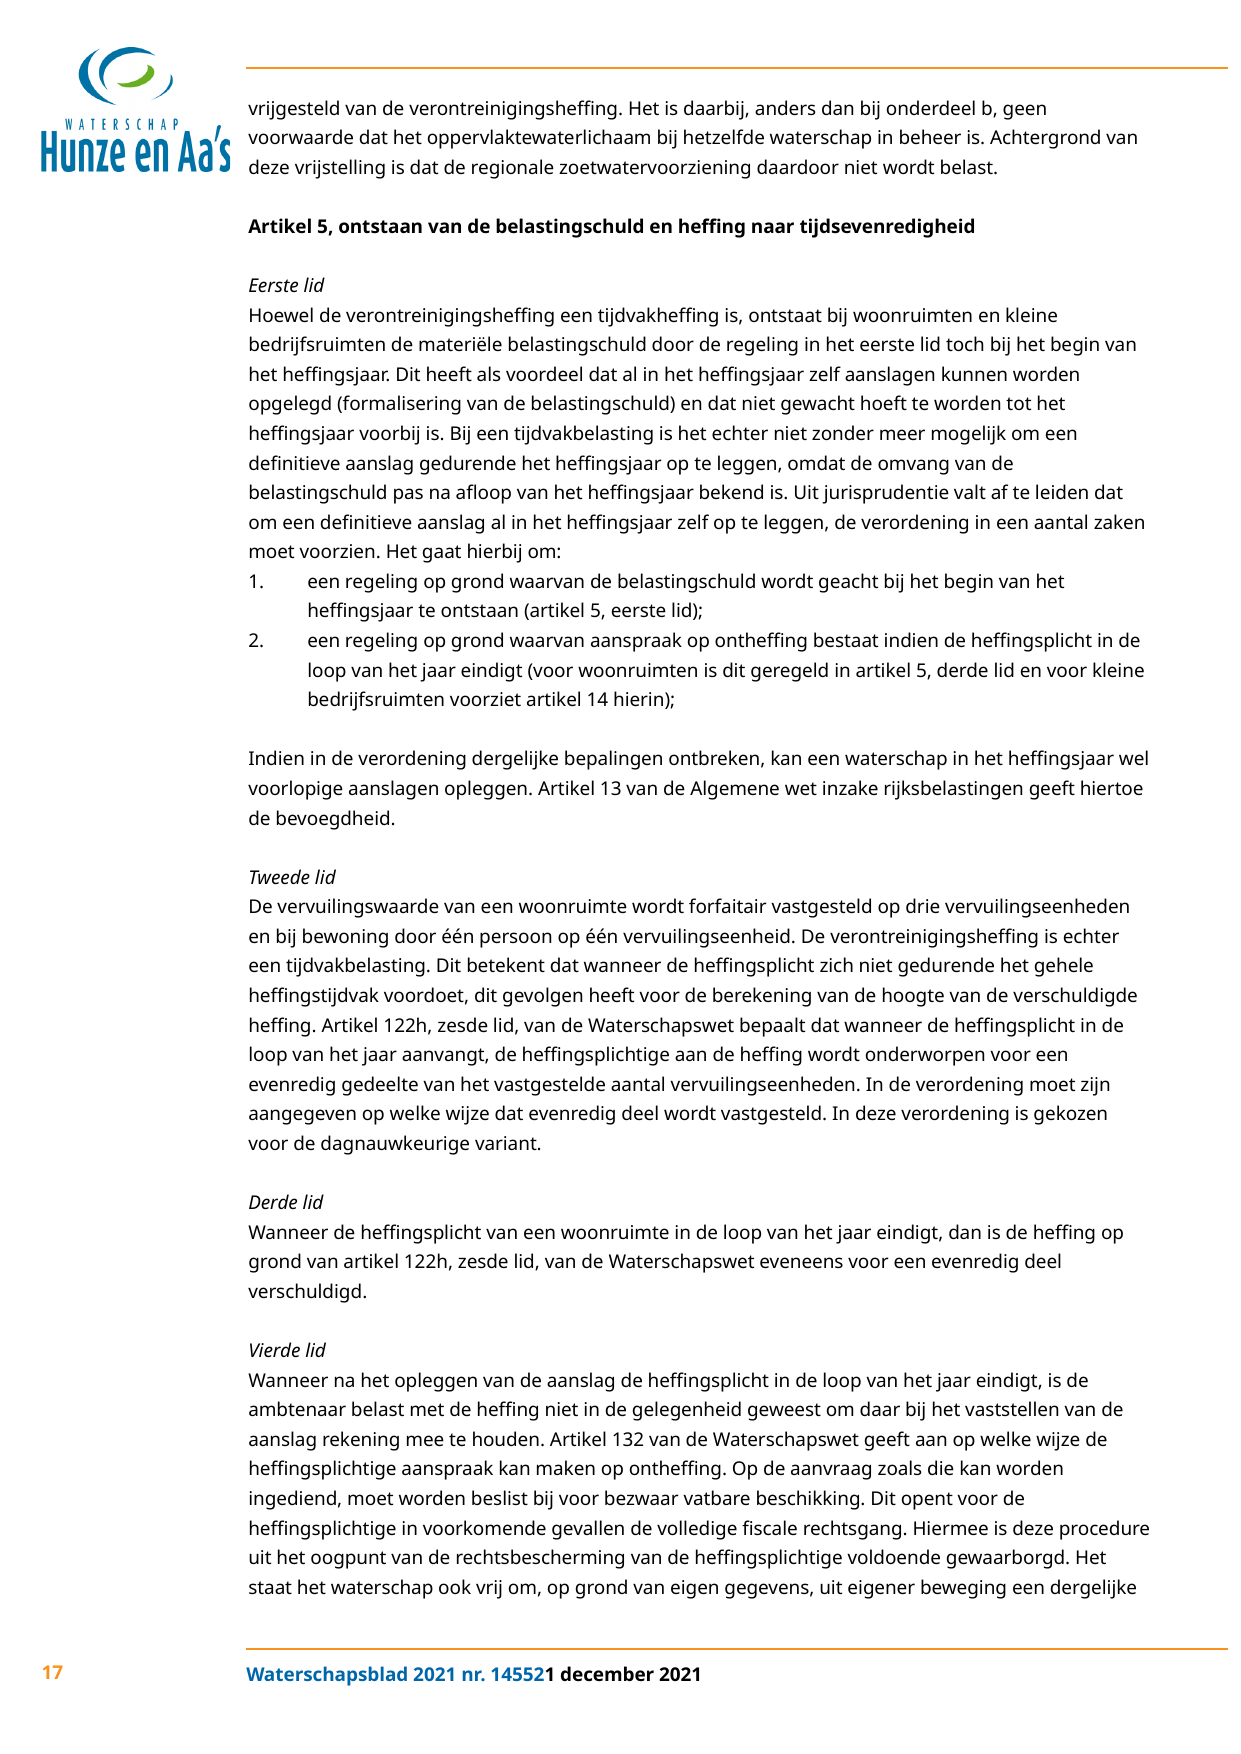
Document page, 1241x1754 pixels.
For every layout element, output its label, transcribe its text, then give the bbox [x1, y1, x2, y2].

text Vierde lid [248, 1337, 1152, 1363]
text Derde lid [248, 1189, 1152, 1215]
text Eerste lid [248, 272, 1152, 298]
text Wanneer na het opleggen van de aanslag de heffingsplicht in de loop van het jaar eindigt, is de ambtenaar belast met de heffing niet in de gelegenheid geweest om daar bij het vaststellen van de aanslag rekening mee te houden. Artikel 132 van de Waterschapswet geeft aan op welke wijze de heffingsplichtige aanspraak kan maken op ontheffing. Op de aanvraag zoals die kan worden ingediend, moet worden beslist bij voor bezwaar vatbare beschikking. Dit opent voor de heffingsplichtige in voorkomende gevallen de volledige fiscale rechtsgang. Hiermee is deze procedure uit het oogpunt van de rechtsbescherming van de heffingsplichtige voldoende gewaarborgd. Het staat het waterschap ook vrij om, op grond van eigen gegevens, uit eigener beweging een dergelijke [248, 1367, 1152, 1600]
picture [47, 154, 51, 172]
list een regeling op grond waarvan de belastingschuld wordt geacht bij het begin van het heffingsjaar te ontstaan (artikel 5, eerste lid); [248, 568, 1152, 623]
text De vervuilingswaarde van een woonruimte wordt forfaitair vastgesteld op drie vervuilingseenheden en bij bewoning door één persoon op één vervuilingseenheid. De verontreinigingsheffing is echter een tijdvakbelasting. Dit betekent dat wanneer de heffingsplicht zich niet gedurende het gehele heffingstijdvak voordoet, dit gevolgen heeft voor de berekening van de hoogte van de verschuldigde heffing. Artikel 122h, zesde lid, van de Waterschapswet bepaalt dat wanneer de heffingsplicht in de loop van het jaar aanvangt, de heffingsplichtige aan de heffing wordt onderworpen voor een evenredig gedeelte van het vastgestelde aantal vervuilingseenheden. In de verordening moet zijn aangegeven op welke wijze dat evenredig deel wordt vastgesteld. In deze verordening is gekozen voor de dagnauwkeurige variant. [248, 893, 1152, 1156]
list een regeling op grond waarvan aanspraak op ontheffing bestaat indien de heffingsplicht in de loop van het jaar eindigt (voor woonruimten is dit geregeld in artikel 5, derde lid en voor kleine bedrijfsruimten voorziet artikel 14 hierin); [248, 627, 1152, 712]
text Artikel 5, ontstaan van de belastingschuld en heffing naar tijdsevenredigheid [248, 213, 1152, 239]
text vrijgesteld van de verontreinigingsheffing. Het is daarbij, anders dan bij onderdeel b, geen voorwaarde dat het oppervlaktewaterlichaam bij hetzelfde waterschap in beheer is. Achtergrond van deze vrijstelling is dat de regionale zoetwatervoorziening daardoor niet wordt belast. [248, 95, 1152, 180]
text Tweede lid [248, 864, 1152, 890]
text Hoewel de verontreinigingsheffing een tijdvakheffing is, ontstaat bij woonruimten en kleine bedrijfsruimten de materiële belastingschuld door de regeling in het eerste lid toch bij het begin van het heffingsjaar. Dit heeft als voordeel dat al in het heffingsjaar zelf aanslagen kunnen worden opgelegd (formalisering van de belastingschuld) en dat niet gewacht hoeft te worden tot het heffingsjaar voorbij is. Bij een tijdvakbelasting is het echter niet zonder meer mogelijk om een definitieve aanslag gedurende het heffingsjaar op te leggen, omdat de omvang van de belastingschuld pas na afloop van het heffingsjaar bekend is. Uit jurisprudentie valt af te leiden dat om een definitieve aanslag al in het heffingsjaar zelf op te leggen, de verordening in een aantal zaken moet voorzien. Het gaat hierbij om: [248, 302, 1152, 564]
text Wanneer de heffingsplicht van een woonruimte in de loop van het jaar eindigt, dan is de heffing op grond van artikel 122h, zesde lid, van de Waterschapswet eveneens voor een evenredig deel verschuldigd. [248, 1219, 1152, 1304]
picture [41, 47, 231, 172]
text Indien in de verordening dergelijke bepalingen ontbreken, kan een waterschap in het heffingsjaar wel voorlopige aanslagen opleggen. Artikel 13 van de Algemene wet inzake rijksbelastingen geeft hiertoe de bevoegdheid. [248, 746, 1152, 831]
picture [183, 163, 191, 172]
picture [226, 145, 231, 156]
